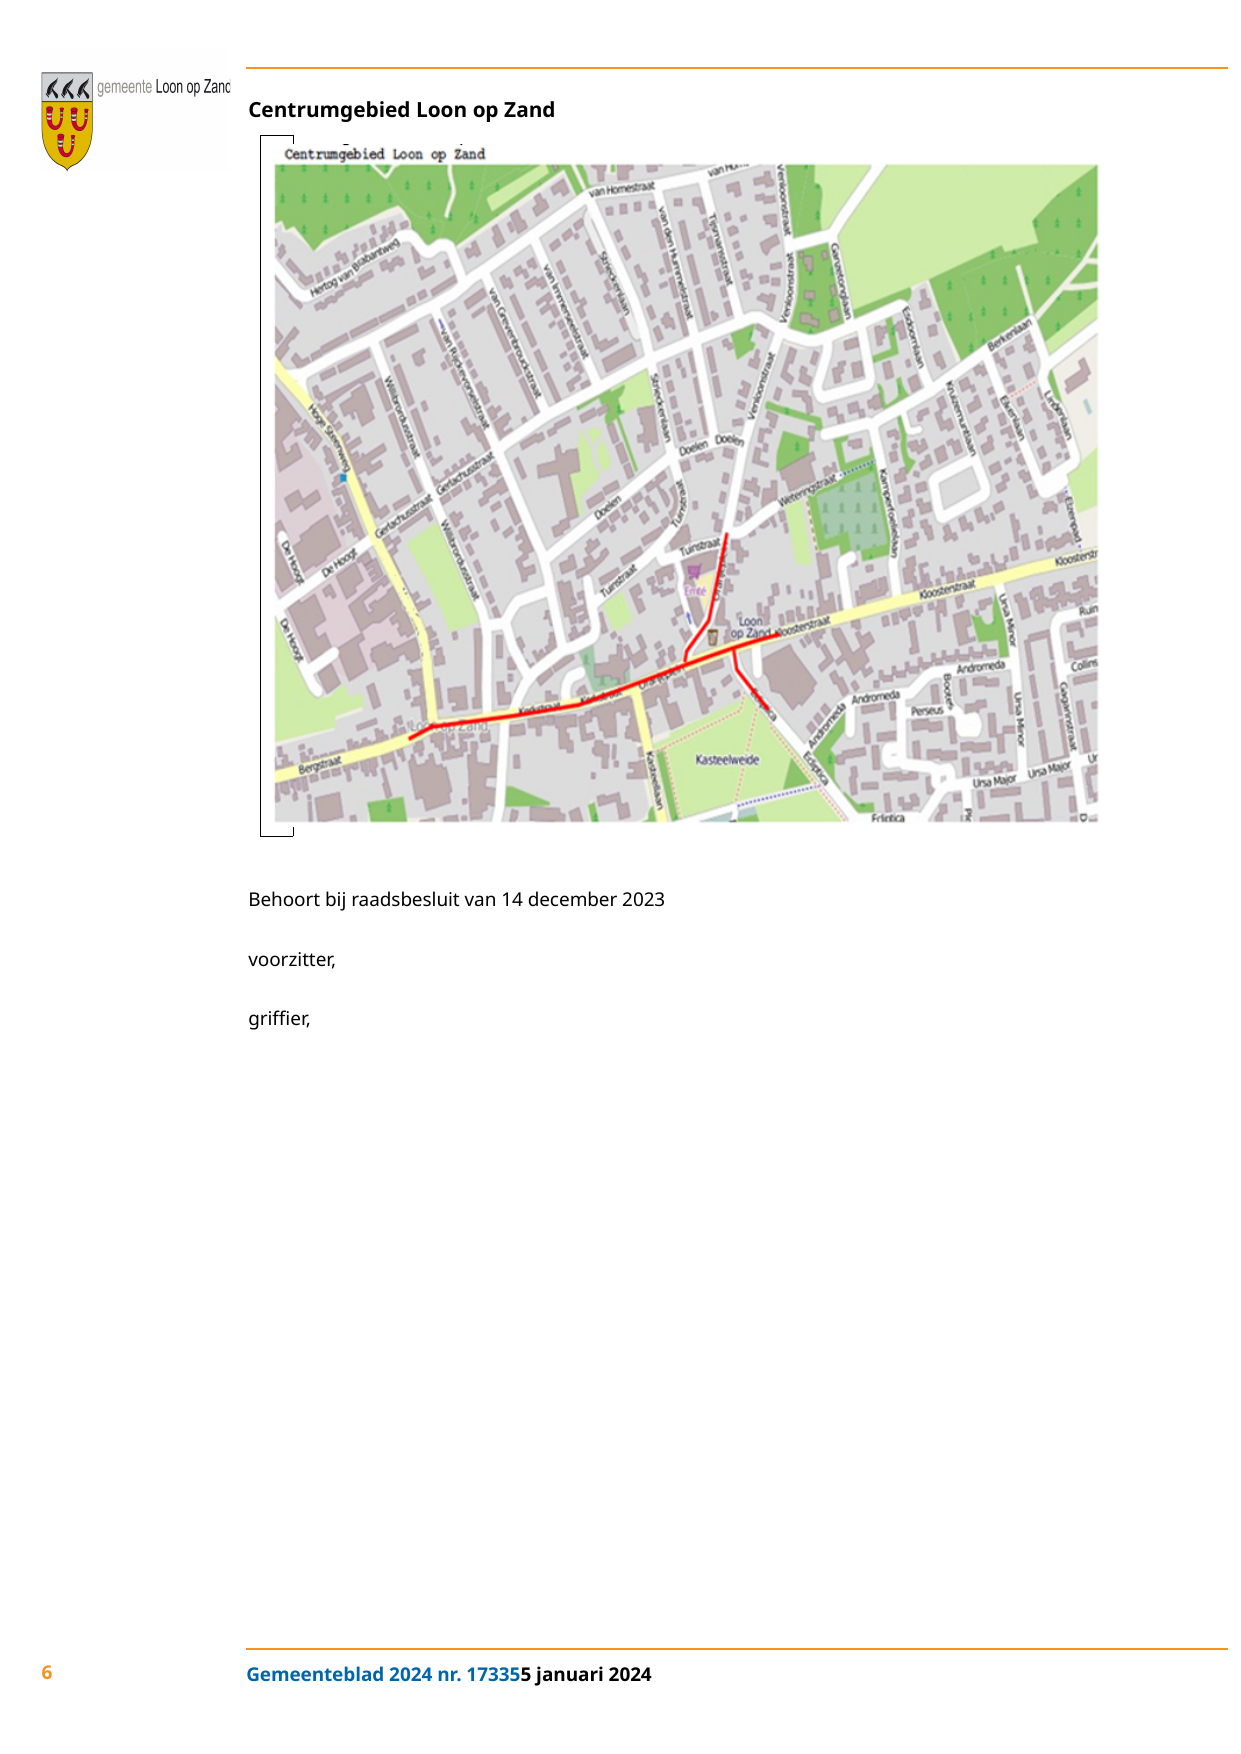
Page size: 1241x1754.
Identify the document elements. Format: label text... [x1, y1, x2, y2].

text griffier, [248, 1005, 1152, 1031]
text Centrumgebied Loon op Zand [248, 95, 1152, 123]
text Behoort bij raadsbesluit van 14 december 2023 [248, 887, 1152, 912]
text voorzitter, [248, 946, 1152, 972]
picture [41, 47, 231, 172]
picture [268, 144, 1173, 827]
